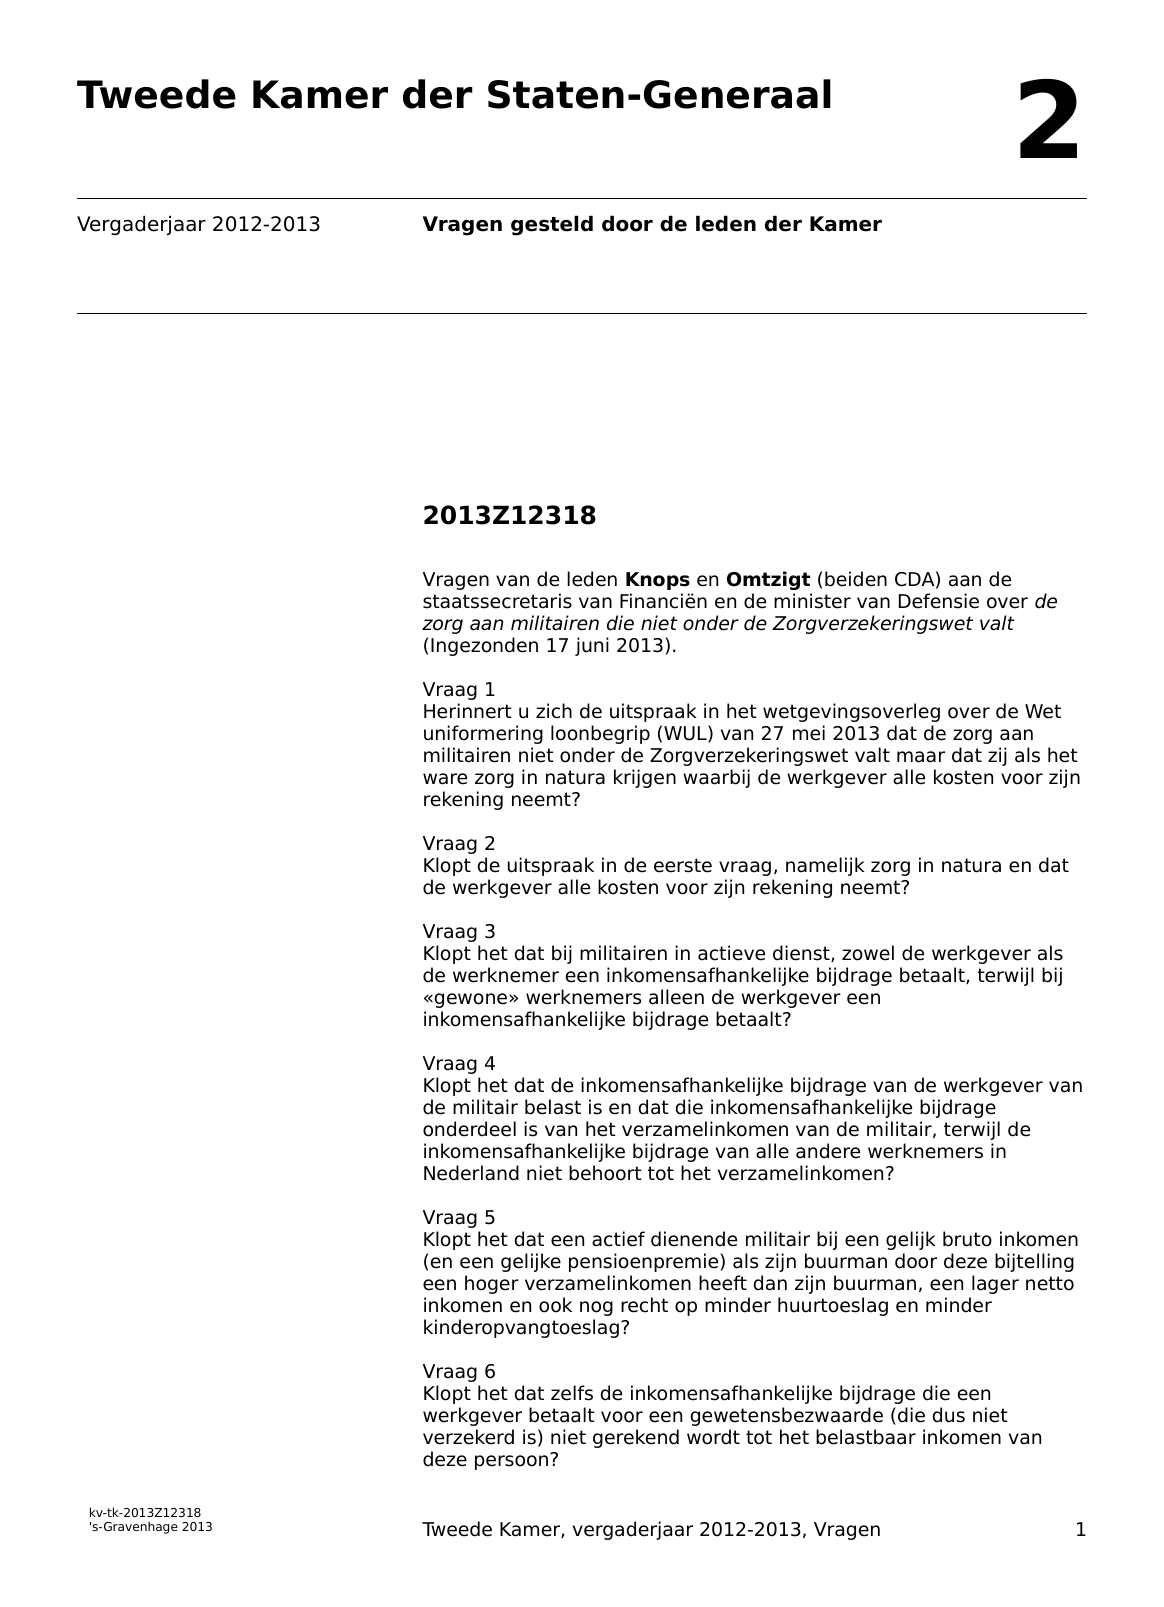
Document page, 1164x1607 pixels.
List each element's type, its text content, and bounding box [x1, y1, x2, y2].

text Vraag 2 [422, 833, 1087, 855]
text Herinnert u zich de uitspraak in het wetgevingsoverleg over de Wet uniformering loonbegrip (WUL) van 27 mei 2013 dat de zorg aan militairen niet onder de Zorgverzekeringswet valt maar dat zij als het ware zorg in natura krijgen waarbij de werkgever alle kosten voor zijn rekening neemt? [422, 701, 1087, 811]
table_cell Vergaderjaar 2012-2013 [77, 199, 422, 313]
text Klopt het dat zelfs de inkomensafhankelijke bijdrage die een werkgever betaalt voor een gewetensbezwaarde (die dus niet verzekerd is) niet gerekend wordt tot het belastbaar inkomen van deze persoon? [422, 1383, 1087, 1471]
text Vraag 5 [422, 1207, 1087, 1229]
text Vraag 1 [422, 679, 1087, 701]
text kv-tk-2013Z12318 [88, 1506, 323, 1520]
text Klopt het dat een actief dienende militair bij een gelijk bruto inkomen (en een gelijke pensioenpremie) als zijn buurman door deze bijtelling een hoger verzamelinkomen heeft dan zijn buurman, een lager netto inkomen en ook nog recht op minder huurtoeslag en minder kinderopvangtoeslag? [422, 1229, 1087, 1339]
text Klopt het dat bij militairen in actieve dienst, zowel de werkgever als de werknemer een inkomensafhankelijke bijdrage betaalt, terwijl bij «gewone» werknemers alleen de werkgever een inkomensafhankelijke bijdrage betaalt? [422, 943, 1087, 1031]
table_header 2 [886, 59, 1087, 198]
table_cell Vragen gesteld door de leden der Kamer [422, 199, 1087, 313]
text Vragen van de leden Knops en Omtzigt (beiden CDA) aan de staatssecretaris van Financiën en de minister van Defensie over de zorg aan militairen die niet onder de Zorgverzekeringswet valt (Ingezonden 17 juni 2013). [422, 569, 1087, 657]
text Vraag 6 [422, 1361, 1087, 1383]
text Vraag 3 [422, 921, 1087, 943]
text Vraag 4 [422, 1053, 1087, 1075]
text 's-Gravenhage 2013 [88, 1520, 323, 1534]
table_header Tweede Kamer der Staten-Generaal [77, 59, 886, 198]
text Klopt het dat de inkomensafhankelijke bijdrage van de werkgever van de militair belast is en dat die inkomensafhankelijke bijdrage onderdeel is van het verzamelinkomen van de militair, terwijl de inkomensafhankelijke bijdrage van alle andere werknemers in Nederland niet behoort tot het verzamelinkomen? [422, 1075, 1087, 1185]
text 2013Z12318 [422, 501, 1087, 531]
text Klopt de uitspraak in de eerste vraag, namelijk zorg in natura en dat de werkgever alle kosten voor zijn rekening neemt? [422, 855, 1087, 899]
